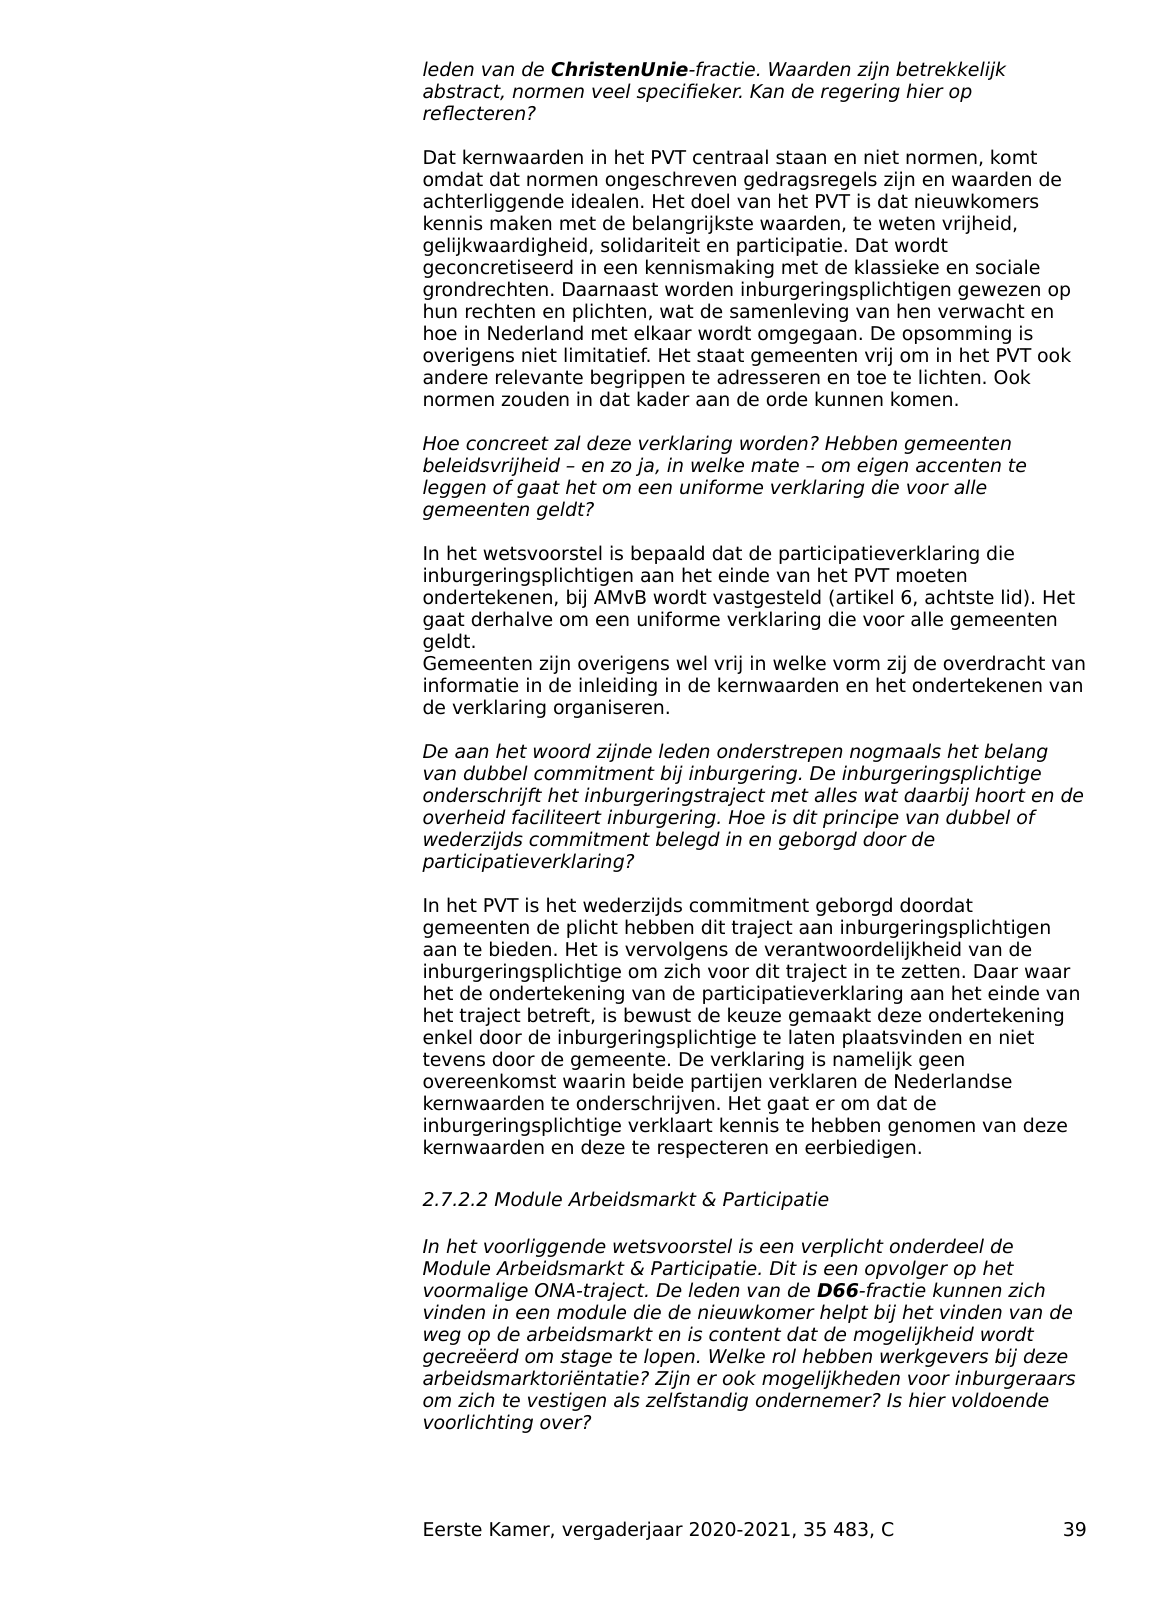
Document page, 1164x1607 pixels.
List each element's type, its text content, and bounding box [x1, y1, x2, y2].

text De aan het woord zijnde leden onderstrepen nogmaals het belang van dubbel commitment bij inburgering. De inburgeringsplichtige onderschrijft het inburgeringstraject met alles wat daarbij hoort en de overheid faciliteert inburgering. Hoe is dit principe van dubbel of wederzijds commitment belegd in en geborgd door de participatieverklaring? [422, 741, 1087, 873]
text In het PVT is het wederzijds commitment geborgd doordat gemeenten de plicht hebben dit traject aan inburgeringsplichtigen aan te bieden. Het is vervolgens de verantwoordelijkheid van de inburgeringsplichtige om zich voor dit traject in te zetten. Daar waar het de ondertekening van de participatieverklaring aan het einde van het traject betreft, is bewust de keuze gemaakt deze ondertekening enkel door de inburgeringsplichtige te laten plaatsvinden en niet tevens door de gemeente. De verklaring is namelijk geen overeenkomst waarin beide partijen verklaren de Nederlandse kernwaarden te onderschrijven. Het gaat er om dat de inburgeringsplichtige verklaart kennis te hebben genomen van deze kernwaarden en deze te respecteren en eerbiedigen. [422, 895, 1087, 1159]
subtitle 2.7.2.2 Module Arbeidsmarkt & Participatie [422, 1189, 1087, 1211]
text leden van de ChristenUnie-fractie. Waarden zijn betrekkelijk abstract, normen veel specifieker. Kan de regering hier op reflecteren? [422, 59, 1087, 125]
text Gemeenten zijn overigens wel vrij in welke vorm zij de overdracht van informatie in de inleiding in de kernwaarden en het ondertekenen van de verklaring organiseren. [422, 653, 1087, 719]
text Hoe concreet zal deze verklaring worden? Hebben gemeenten beleidsvrijheid – en zo ja, in welke mate – om eigen accenten te leggen of gaat het om een uniforme verklaring die voor alle gemeenten geldt? [422, 433, 1087, 521]
text Dat kernwaarden in het PVT centraal staan en niet normen, komt omdat dat normen ongeschreven gedragsregels zijn en waarden de achterliggende idealen. Het doel van het PVT is dat nieuwkomers kennis maken met de belangrijkste waarden, te weten vrijheid, gelijkwaardigheid, solidariteit en participatie. Dat wordt geconcretiseerd in een kennismaking met de klassieke en sociale grondrechten. Daarnaast worden inburgeringsplichtigen gewezen op hun rechten en plichten, wat de samenleving van hen verwacht en hoe in Nederland met elkaar wordt omgegaan. De opsomming is overigens niet limitatief. Het staat gemeenten vrij om in het PVT ook andere relevante begrippen te adresseren en toe te lichten. Ook normen zouden in dat kader aan de orde kunnen komen. [422, 147, 1087, 411]
text In het voorliggende wetsvoorstel is een verplicht onderdeel de Module Arbeidsmarkt & Participatie. Dit is een opvolger op het voormalige ONA-traject. De leden van de D66-fractie kunnen zich vinden in een module die de nieuwkomer helpt bij het vinden van de weg op de arbeidsmarkt en is content dat de mogelijkheid wordt gecreëerd om stage te lopen. Welke rol hebben werkgevers bij deze arbeidsmarktoriëntatie? Zijn er ook mogelijkheden voor inburgeraars om zich te vestigen als zelfstandig ondernemer? Is hier voldoende voorlichting over? [422, 1236, 1087, 1434]
text In het wetsvoorstel is bepaald dat de participatieverklaring die inburgeringsplichtigen aan het einde van het PVT moeten ondertekenen, bij AMvB wordt vastgesteld (artikel 6, achtste lid). Het gaat derhalve om een uniforme verklaring die voor alle gemeenten geldt. [422, 543, 1087, 653]
